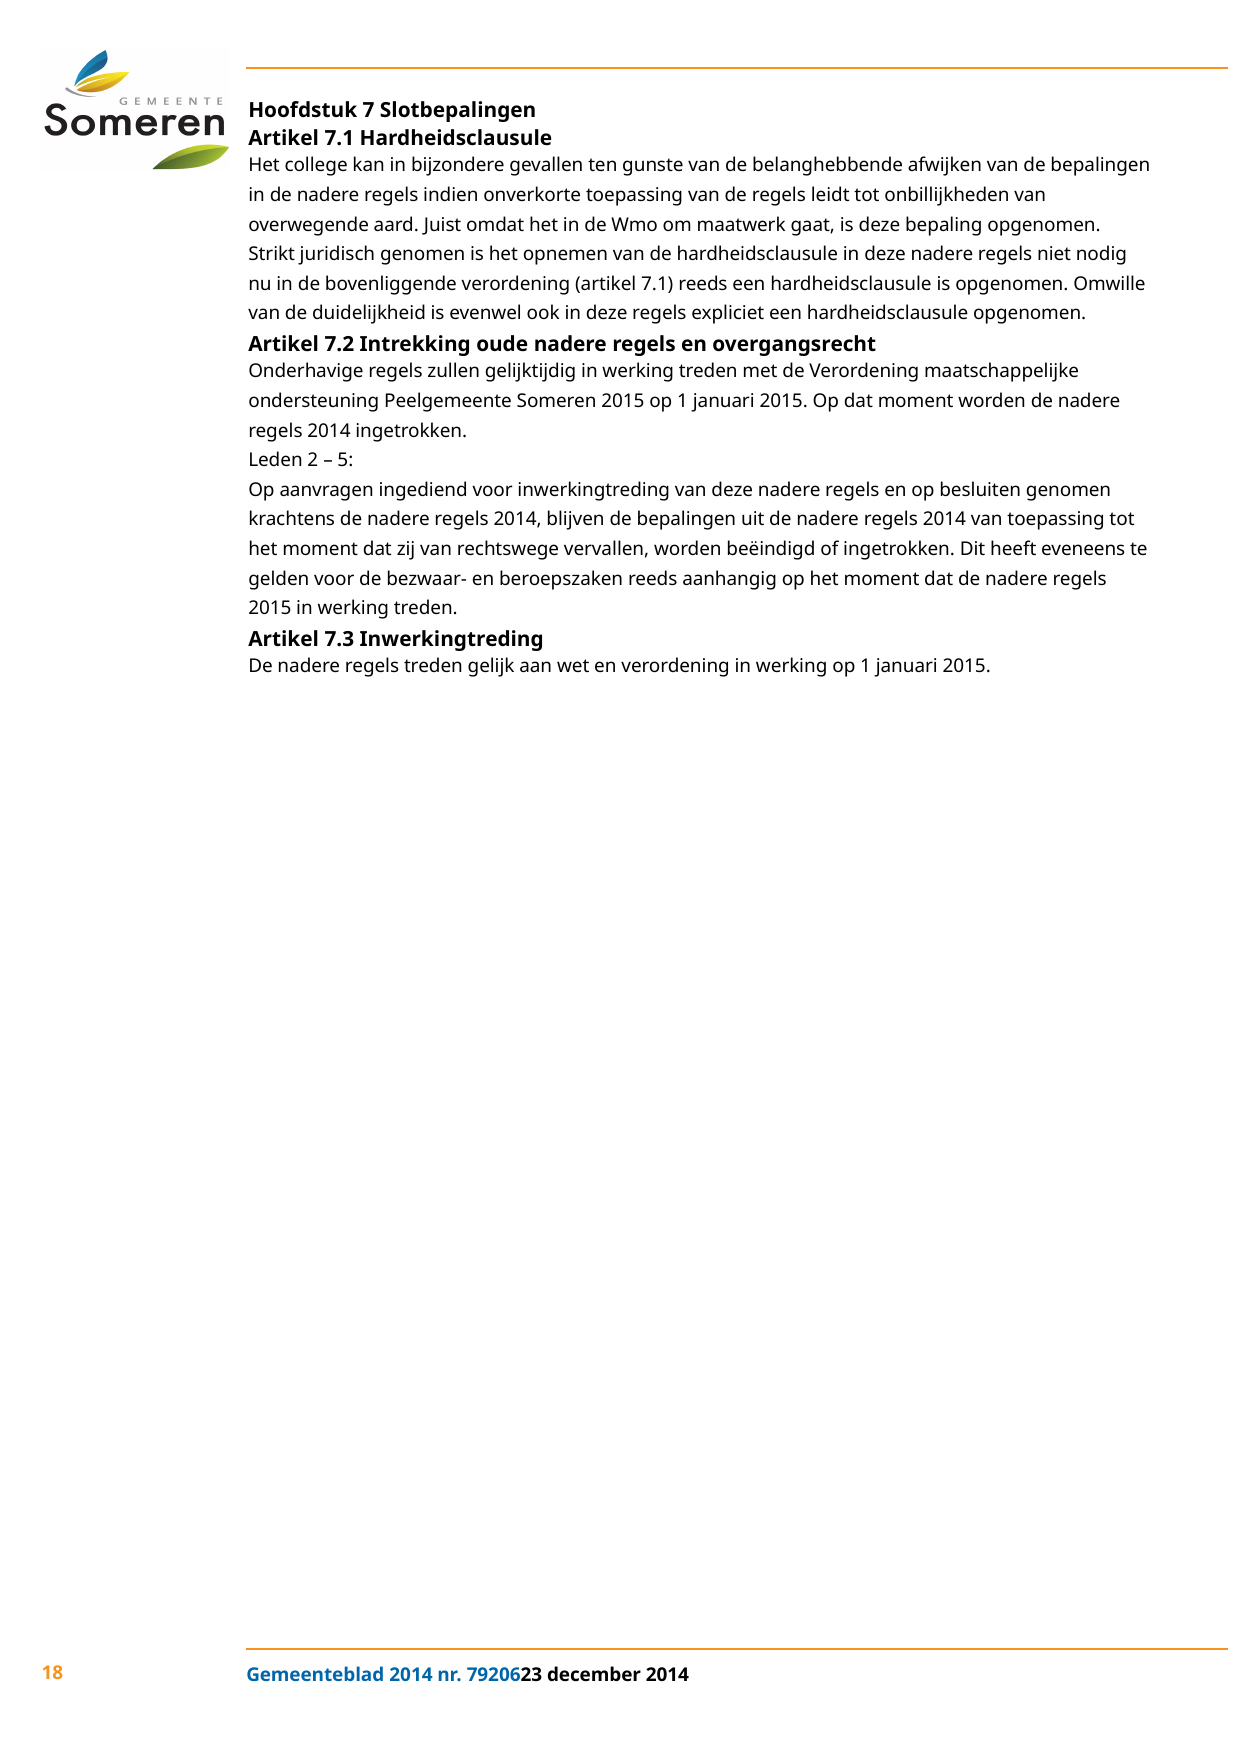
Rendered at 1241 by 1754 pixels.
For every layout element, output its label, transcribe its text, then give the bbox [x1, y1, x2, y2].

picture [41, 47, 231, 172]
text De nadere regels treden gelijk aan wet en verordening in werking op 1 januari 2015. [248, 652, 1152, 678]
text Het college kan in bijzondere gevallen ten gunste van de belanghebbende afwijken van de bepalingen in de nadere regels indien onverkorte toepassing van de regels leidt tot onbillijkheden van overwegende aard. Juist omdat het in de Wmo om maatwerk gaat, is deze bepaling opgenomen. [248, 152, 1152, 237]
text Artikel 7.2 Intrekking oude nadere regels en overgangsrecht [248, 329, 1152, 358]
text Artikel 7.1 Hardheidsclausule [248, 123, 1152, 152]
text Onderhavige regels zullen gelijktijdig in werking treden met de Verordening maatschappelijke ondersteuning Peelgemeente Someren 2015 op 1 januari 2015. Op dat moment worden de nadere regels 2014 ingetrokken. [248, 358, 1152, 442]
text Hoofdstuk 7 Slotbepalingen [248, 95, 1152, 123]
text Leden 2 – 5: [248, 446, 1152, 472]
text Op aanvragen ingediend voor inwerkingtreding van deze nadere regels en op besluiten genomen krachtens de nadere regels 2014, blijven de bepalingen uit de nadere regels 2014 van toepassing tot het moment dat zij van rechtswege vervallen, worden beëindigd of ingetrokken. Dit heeft eveneens te gelden voor de bezwaar- en beroepszaken reeds aanhangig op het moment dat de nadere regels 2015 in werking treden. [248, 476, 1152, 620]
text Strikt juridisch genomen is het opnemen van de hardheidsclausule in deze nadere regels niet nodig nu in de bovenliggende verordening (artikel 7.1) reeds een hardheidsclausule is opgenomen. Omwille van de duidelijkheid is evenwel ook in deze regels expliciet een hardheidsclausule opgenomen. [248, 240, 1152, 325]
text Artikel 7.3 Inwerkingtreding [248, 624, 1152, 652]
